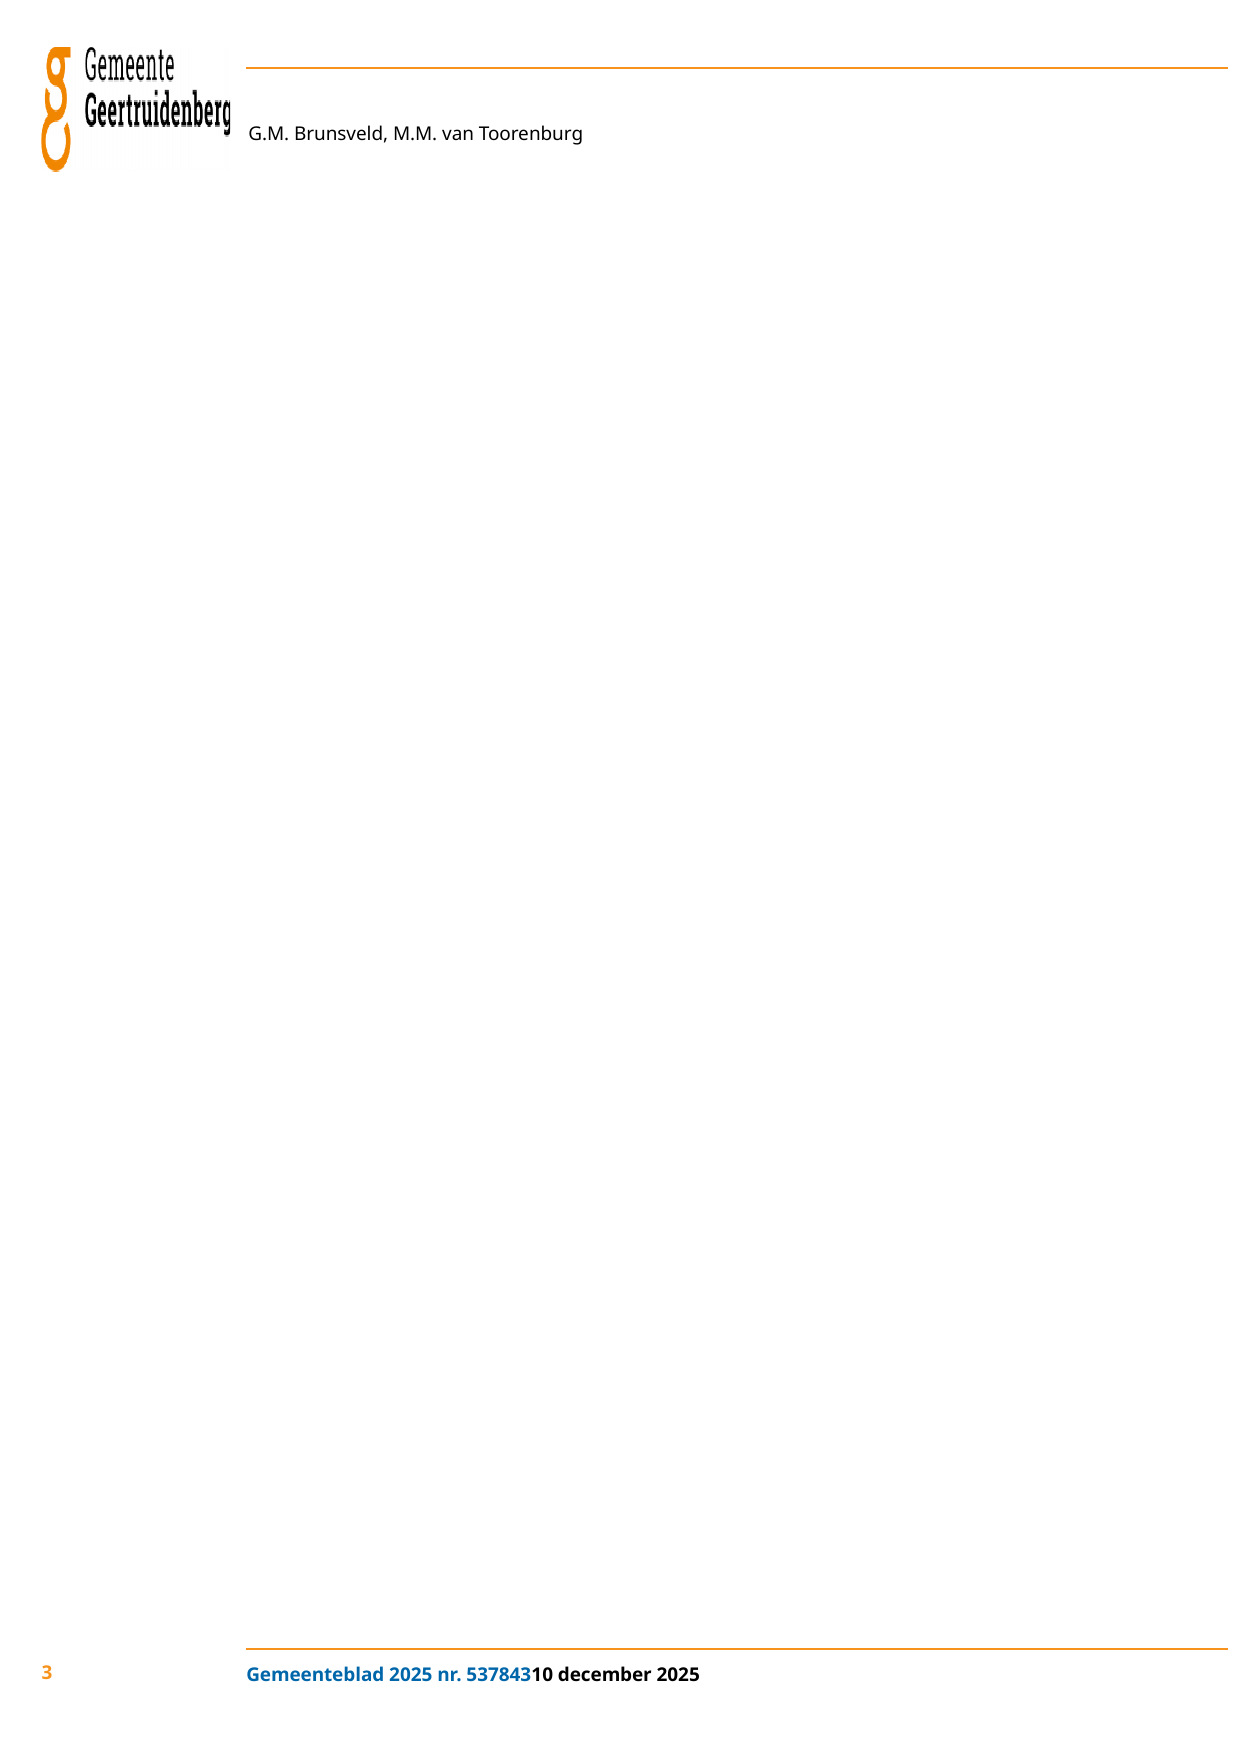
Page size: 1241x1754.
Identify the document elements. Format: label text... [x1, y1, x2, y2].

text G.M. Brunsveld, M.M. van Toorenburg [248, 121, 1152, 146]
picture [41, 47, 231, 172]
